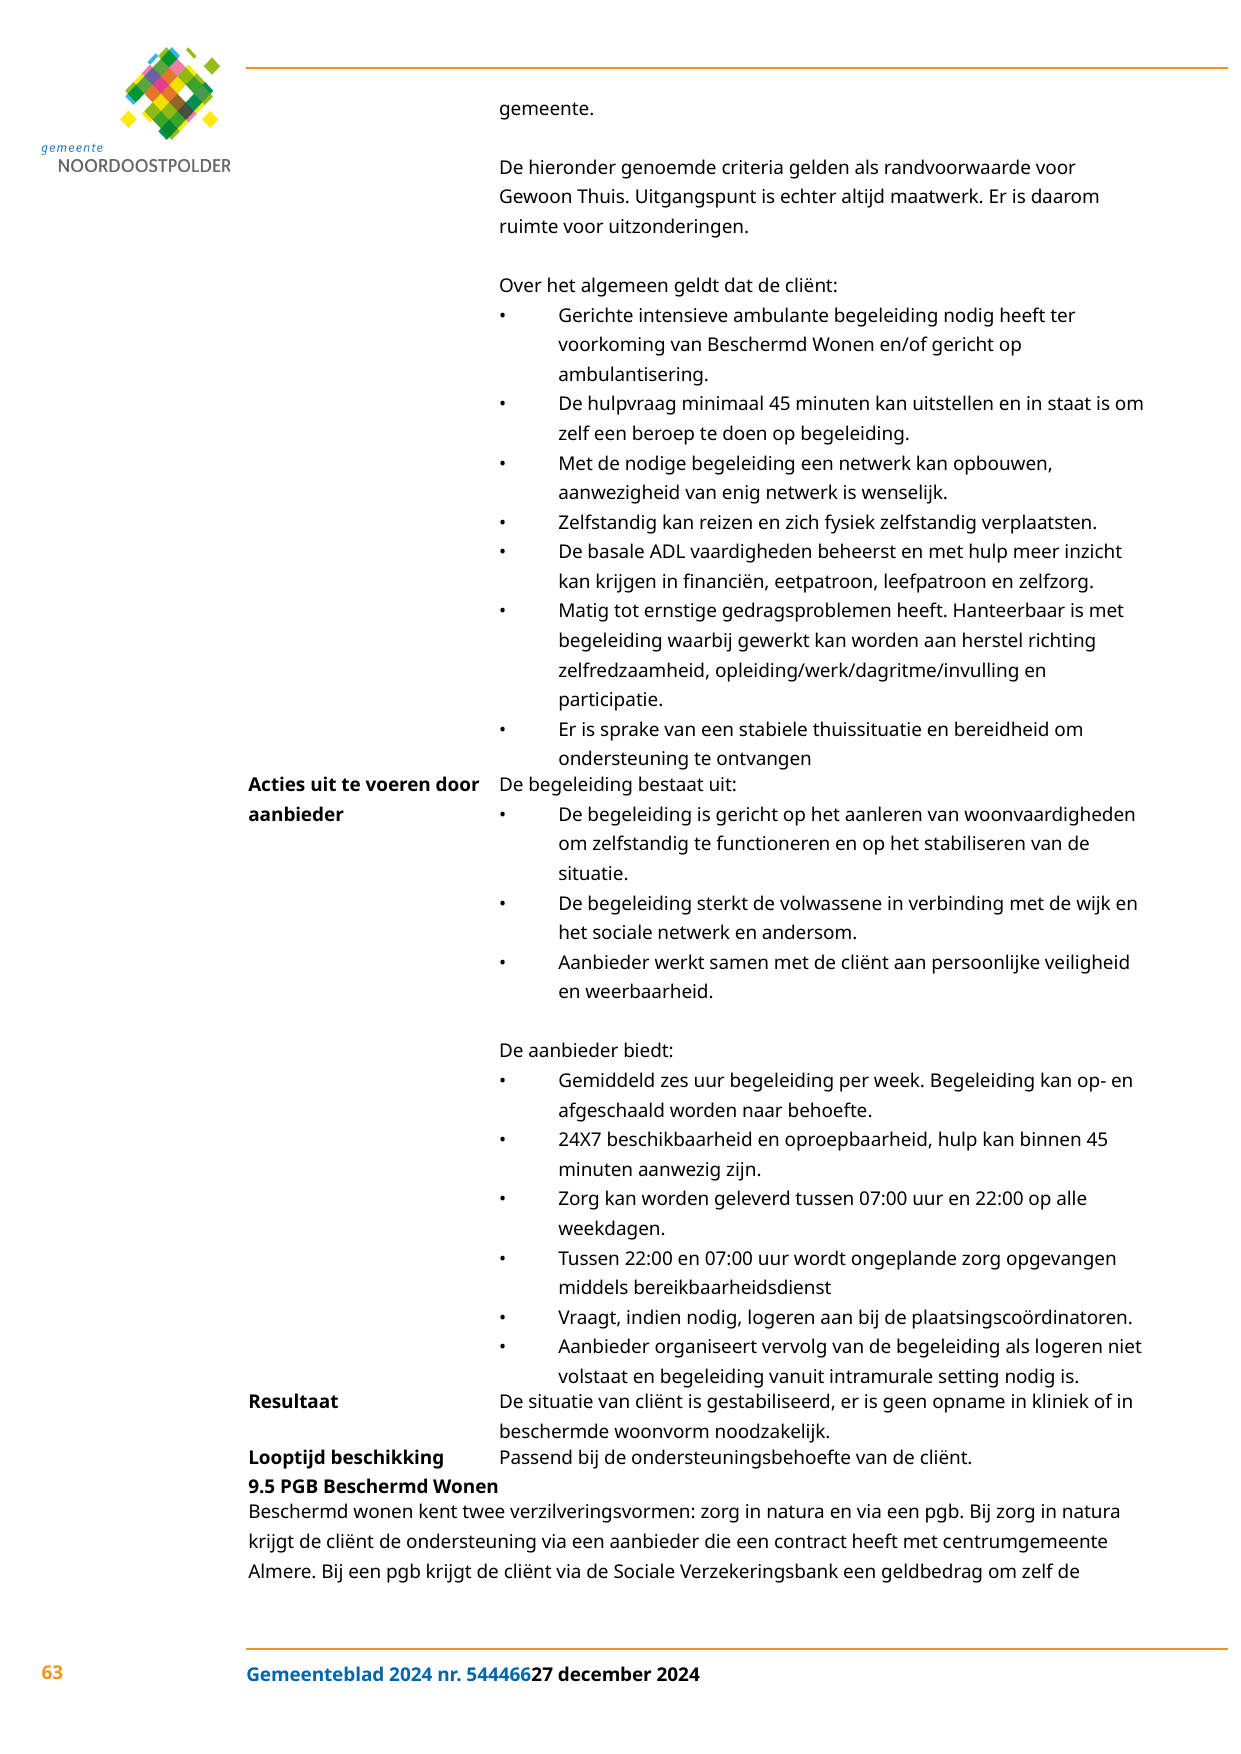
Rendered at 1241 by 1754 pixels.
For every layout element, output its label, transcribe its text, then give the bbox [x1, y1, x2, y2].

text 9.5 PGB Beschermd Wonen [248, 1473, 1152, 1499]
table_cell Resultaat [248, 1389, 499, 1444]
table_cell [248, 95, 499, 771]
table_cell gemeente. De hieronder genoemde criteria gelden als randvoorwaarde voor Gewoon Thuis. Uitgangspunt is echter altijd maatwerk. Er is daarom ruimte voor uitzonderingen. Over het algemeen geldt dat de cliënt: Gerichte intensieve ambulante begeleiding nodig heeft ter voorkoming van Beschermd Wonen en/of gericht op ambulantisering. De hulpvraag minimaal 45 minuten kan uitstellen en in staat is om zelf een beroep te doen op begeleiding. Met de nodige begeleiding een netwerk kan opbouwen, aanwezigheid van enig netwerk is wenselijk. Zelfstandig kan reizen en zich fysiek zelfstandig verplaatsten. De basale ADL vaardigheden beheerst en met hulp meer inzicht kan krijgen in financiën, eetpatroon, leefpatroon en zelfzorg. Matig tot ernstige gedragsproblemen heeft. Hanteerbaar is met begeleiding waarbij gewerkt kan worden aan herstel richting zelfredzaamheid, opleiding/werk/dagritme/invulling en participatie. Er is sprake van een stabiele thuissituatie en bereidheid om ondersteuning te ontvangen [499, 95, 1152, 771]
table_cell De situatie van cliënt is gestabiliseerd, er is geen opname in kliniek of in beschermde woonvorm noodzakelijk. [499, 1389, 1152, 1444]
table_cell Passend bij de ondersteuningsbehoefte van de cliënt. [499, 1444, 1152, 1470]
table_cell Acties uit te voeren door aanbieder [248, 771, 499, 1389]
table_cell De begeleiding bestaat uit: De begeleiding is gericht op het aanleren van woonvaardigheden om zelfstandig te functioneren en op het stabiliseren van de situatie. De begeleiding sterkt de volwassene in verbinding met de wijk en het sociale netwerk en andersom. Aanbieder werkt samen met de cliënt aan persoonlijke veiligheid en weerbaarheid. De aanbieder biedt: Gemiddeld zes uur begeleiding per week. Begeleiding kan op- en afgeschaald worden naar behoefte. 24X7 beschikbaarheid en oproepbaarheid, hulp kan binnen 45 minuten aanwezig zijn. Zorg kan worden geleverd tussen 07:00 uur en 22:00 op alle weekdagen. Tussen 22:00 en 07:00 uur wordt ongeplande zorg opgevangen middels bereikbaarheidsdienst Vraagt, indien nodig, logeren aan bij de plaatsingscoördinatoren. Aanbieder organiseert vervolg van de begeleiding als logeren niet volstaat en begeleiding vanuit intramurale setting nodig is. [499, 771, 1152, 1389]
table_cell Looptijd beschikking [248, 1444, 499, 1470]
text Beschermd wonen kent twee verzilveringsvormen: zorg in natura en via een pgb. Bij zorg in natura krijgt de cliënt de ondersteuning via een aanbieder die een contract heeft met centrumgemeente Almere. Bij een pgb krijgt de cliënt via de Sociale Verzekeringsbank een geldbedrag om zelf de [248, 1499, 1152, 1584]
picture [41, 47, 231, 172]
